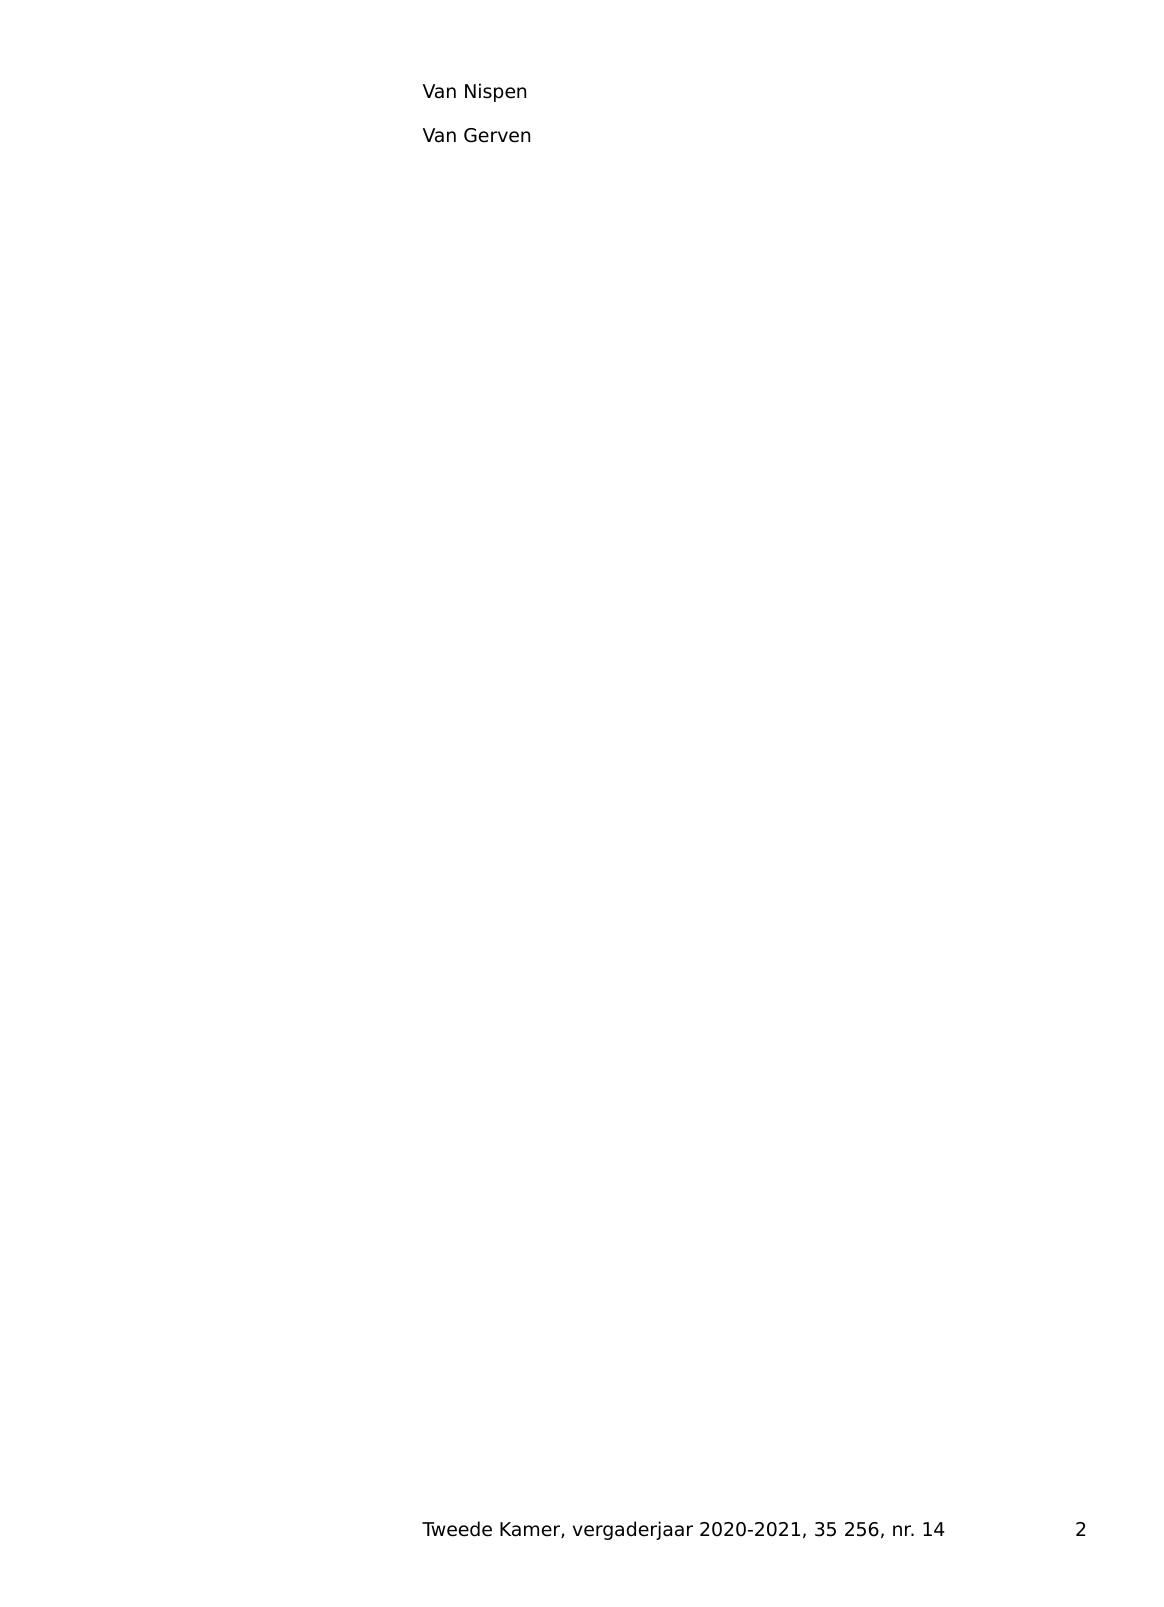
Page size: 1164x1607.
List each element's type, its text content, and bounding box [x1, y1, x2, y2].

text Van Nispen Van Gerven [422, 59, 1087, 147]
